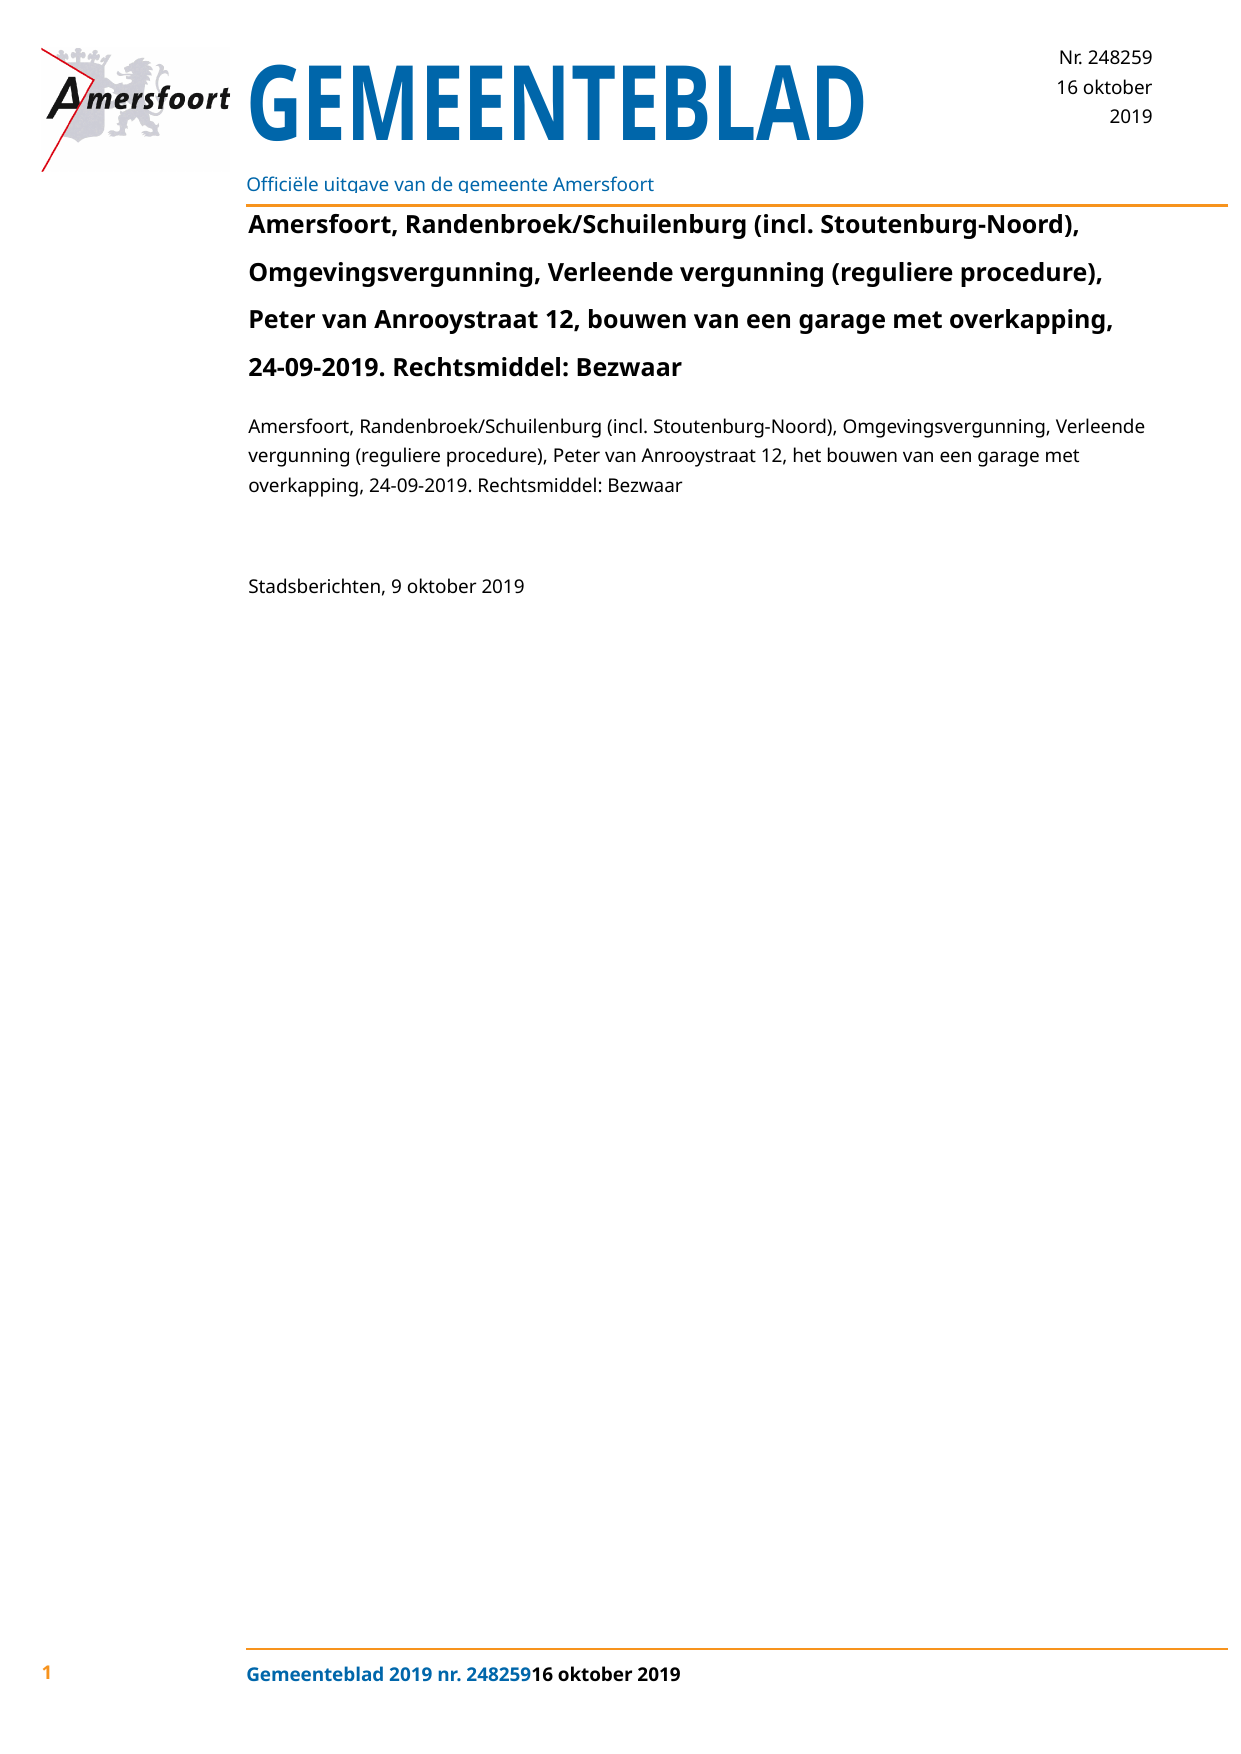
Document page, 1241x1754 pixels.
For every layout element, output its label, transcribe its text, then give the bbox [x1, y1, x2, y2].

text Amersfoort, Randenbroek/Schuilenburg (incl. Stoutenburg-Noord), Omgevingsvergunning, Verleende vergunning (reguliere procedure), Peter van Anrooystraat 12, bouwen van een garage met overkapping, 24-09-2019. Rechtsmiddel: Bezwaar [248, 207, 1152, 384]
picture [41, 47, 231, 172]
text Amersfoort, Randenbroek/Schuilenburg (incl. Stoutenburg-Noord), Omgevingsvergunning, Verleende vergunning (reguliere procedure), Peter van Anrooystraat 12, het bouwen van een garage met overkapping, 24-09-2019. Rechtsmiddel: Bezwaar [248, 413, 1152, 498]
text Stadsberichten, 9 oktober 2019 [248, 573, 1152, 599]
